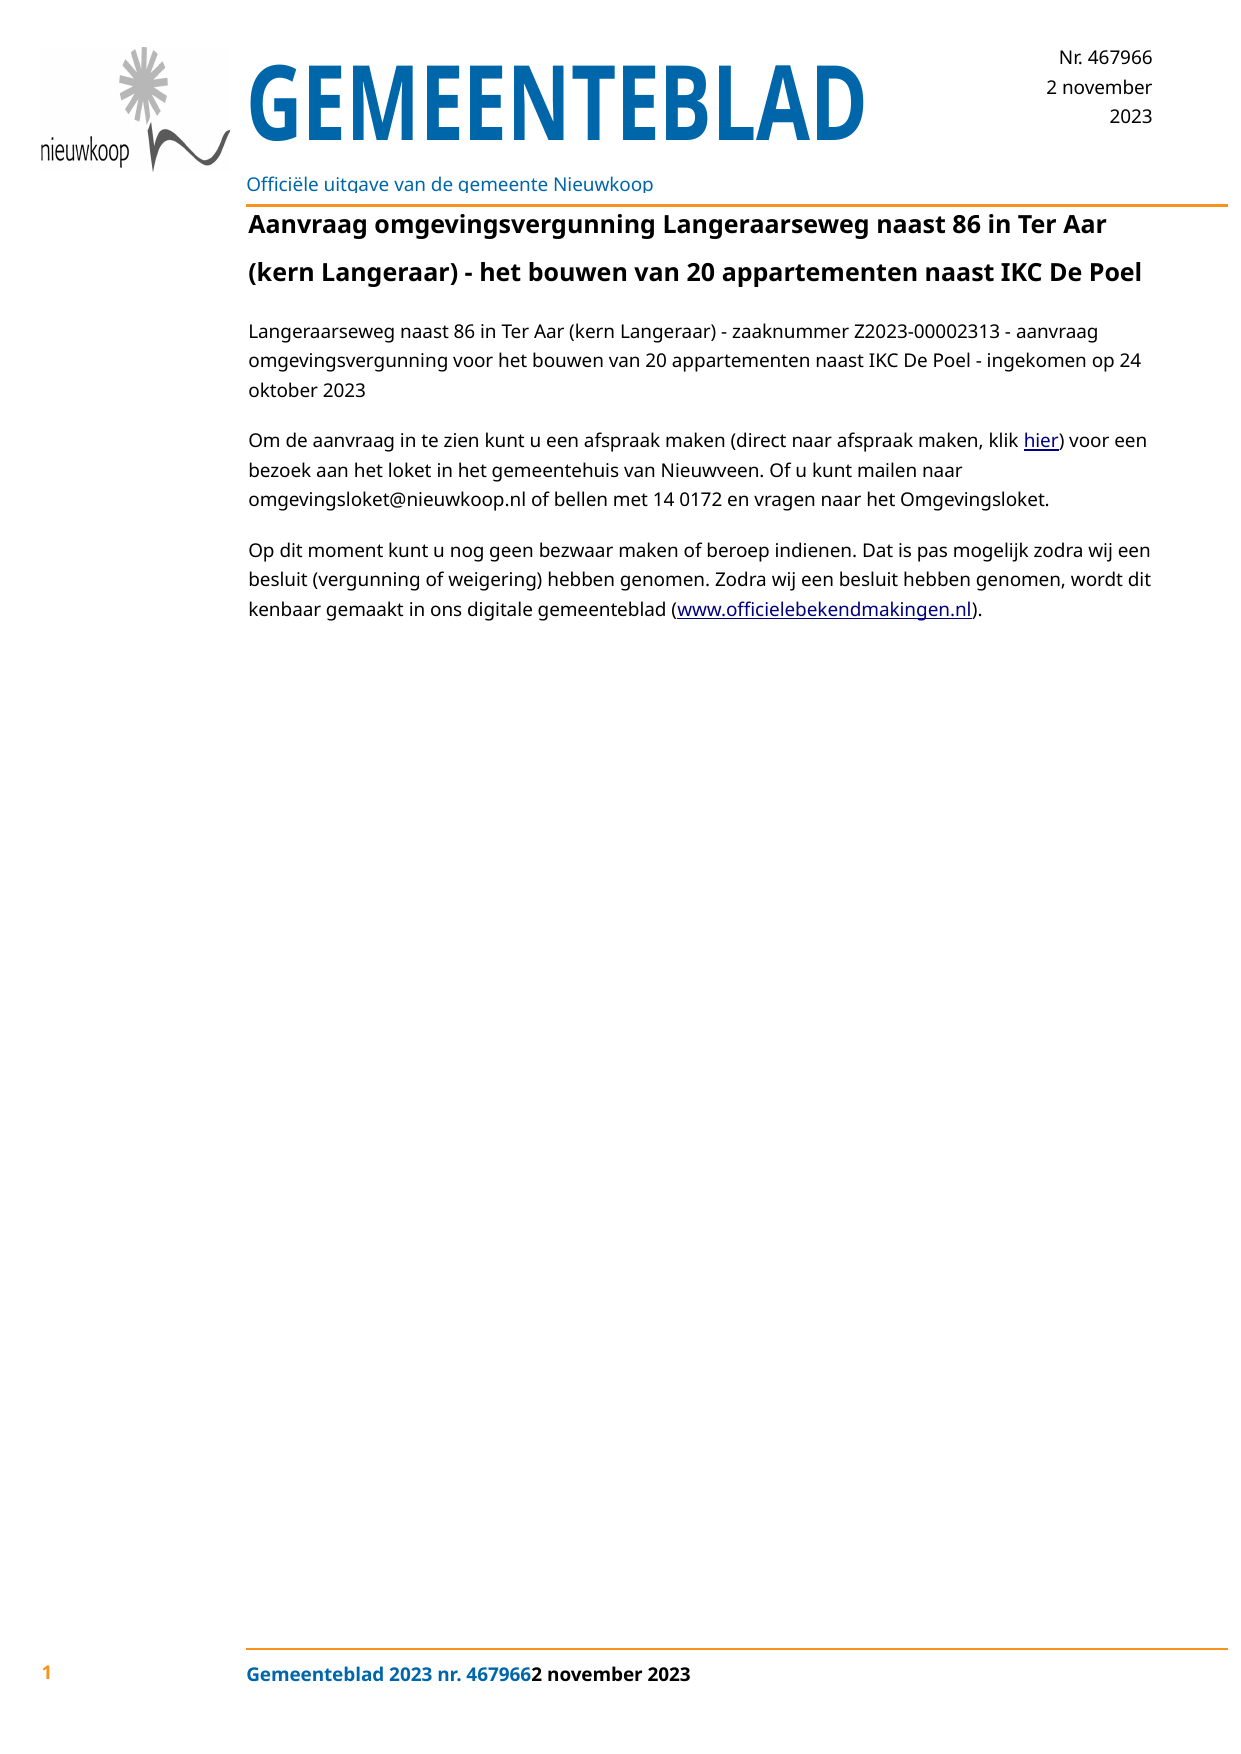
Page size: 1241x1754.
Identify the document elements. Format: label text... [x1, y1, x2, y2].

text Langeraarseweg naast 86 in Ter Aar (kern Langeraar) - zaaknummer Z2023-00002313 - aanvraag omgevingsvergunning voor het bouwen van 20 appartementen naast IKC De Poel - ingekomen op 24 oktober 2023 [248, 318, 1152, 403]
text Aanvraag omgevingsvergunning Langeraarseweg naast 86 in Ter Aar (kern Langeraar) - het bouwen van 20 appartementen naast IKC De Poel [248, 207, 1152, 288]
picture [41, 47, 231, 172]
text Op dit moment kunt u nog geen bezwaar maken of beroep indienen. Dat is pas mogelijk zodra wij een besluit (vergunning of weigering) hebben genomen. Zodra wij een besluit hebben genomen, wordt dit kenbaar gemaakt in ons digitale gemeenteblad (www.officielebekendmakingen.nl). [248, 537, 1152, 622]
text Om de aanvraag in te zien kunt u een afspraak maken (direct naar afspraak maken, klik hier) voor een bezoek aan het loket in het gemeentehuis van Nieuwveen. Of u kunt mailen naar omgevingsloket@nieuwkoop.nl of bellen met 14 0172 en vragen naar het Omgevingsloket. [248, 427, 1152, 512]
